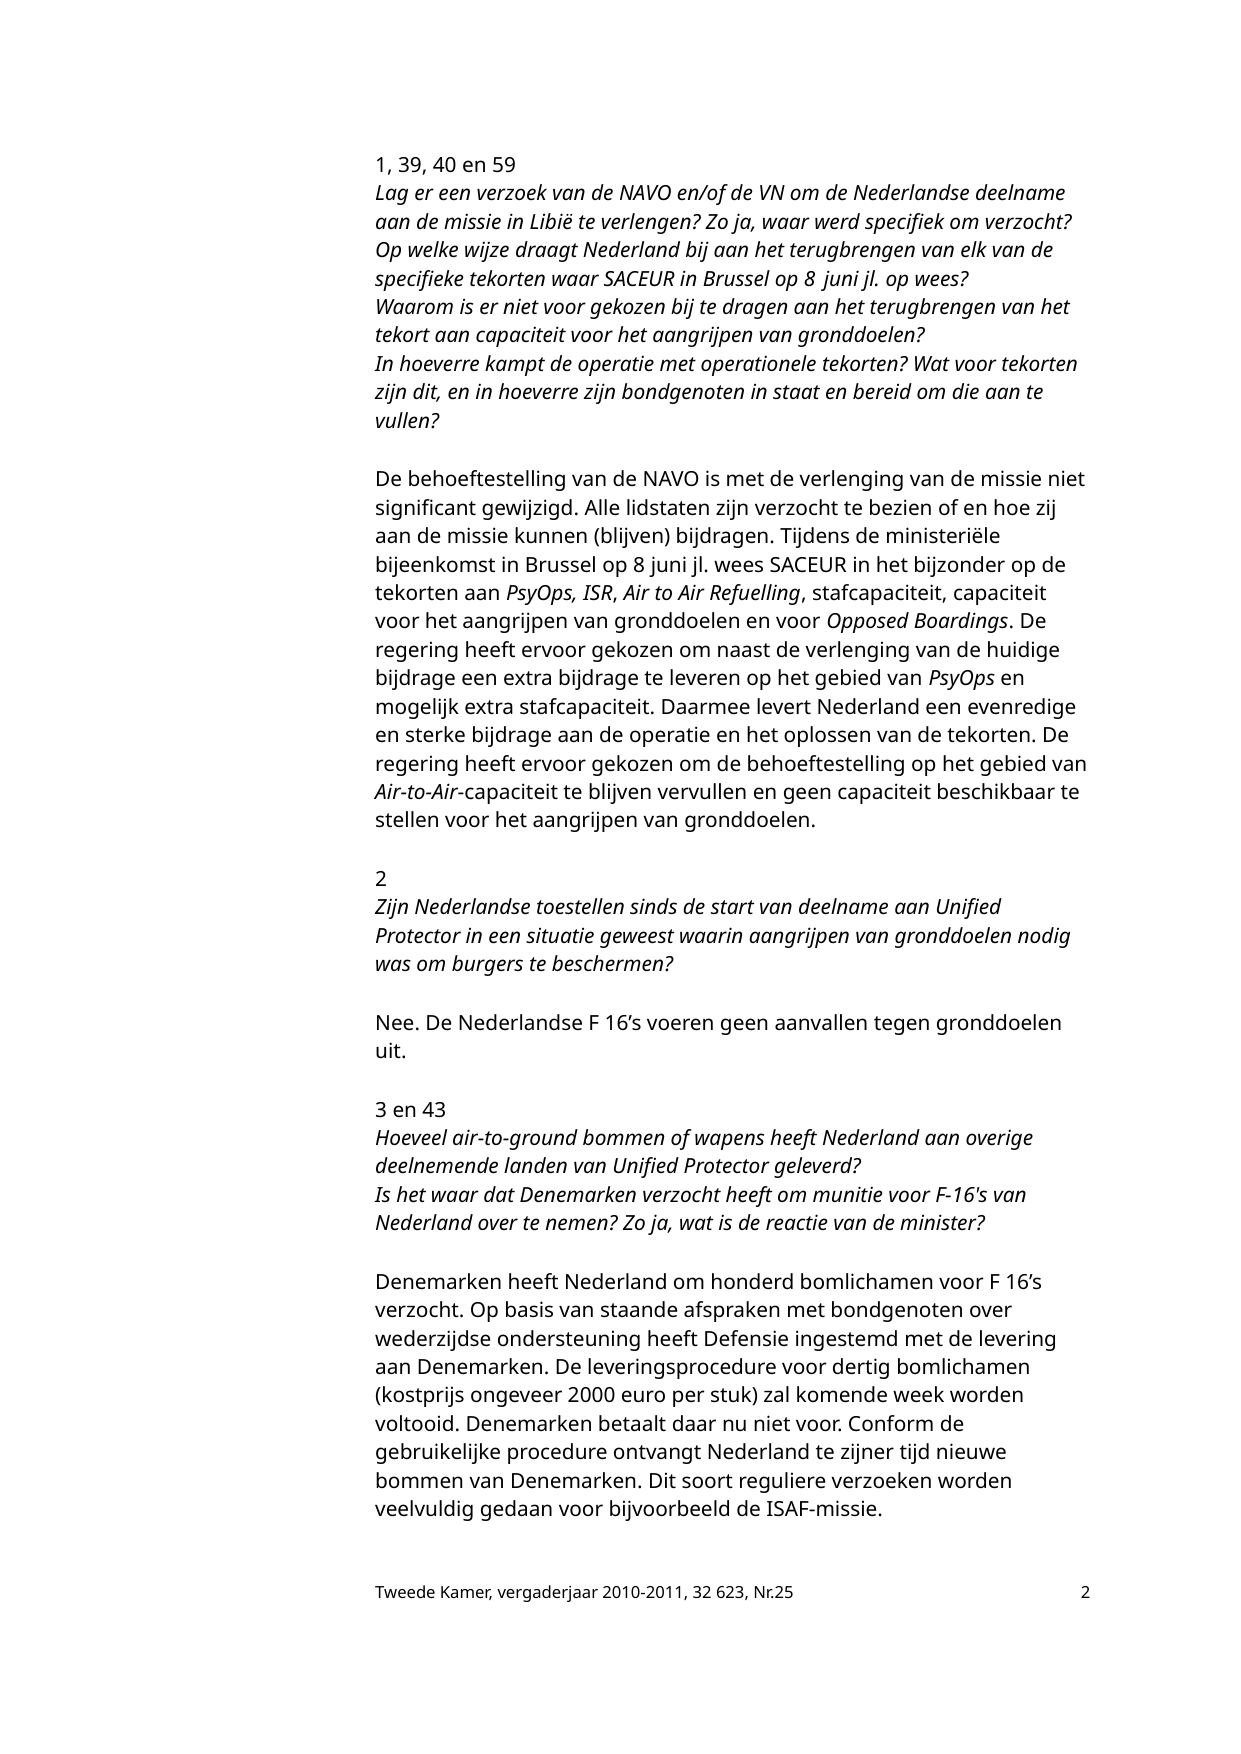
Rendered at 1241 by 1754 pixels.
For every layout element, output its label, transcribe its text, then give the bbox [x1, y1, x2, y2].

text 2 [375, 864, 1090, 892]
text Nee. De Nederlandse F 16’s voeren geen aanvallen tegen gronddoelen uit. [375, 1008, 1090, 1065]
text In hoeverre kampt de operatie met operationele tekorten? Wat voor tekorten zijn dit, en in hoeverre zijn bondgenoten in staat en bereid om die aan te vullen? [375, 349, 1090, 434]
text Waarom is er niet voor gekozen bij te dragen aan het terugbrengen van het tekort aan capaciteit voor het aangrijpen van gronddoelen? [375, 292, 1090, 349]
text Hoeveel air-to-ground bommen of wapens heeft Nederland aan overige deelnemende landen van Unified Protector geleverd? [375, 1123, 1090, 1180]
text Is het waar dat Denemarken verzocht heeft om munitie voor F-16's van Nederland over te nemen? Zo ja, wat is de reactie van de minister? [375, 1180, 1090, 1237]
text Denemarken heeft Nederland om honderd bomlichamen voor F 16’s verzocht. Op basis van staande afspraken met bondgenoten over wederzijdse ondersteuning heeft Defensie ingestemd met de levering aan Denemarken. De leveringsprocedure voor dertig bomlichamen (kostprijs ongeveer 2000 euro per stuk) zal komende week worden voltooid. Denemarken betaalt daar nu niet voor. Conform de gebruikelijke procedure ontvangt Nederland te zijner tijd nieuwe bommen van Denemarken. Dit soort reguliere verzoeken worden veelvuldig gedaan voor bijvoorbeeld de ISAF-missie. [375, 1267, 1090, 1523]
text 3 en 43 [375, 1095, 1090, 1123]
text Zijn Nederlandse toestellen sinds de start van deelname aan Unified Protector in een situatie geweest waarin aangrijpen van gronddoelen nodig was om burgers te beschermen? [375, 892, 1090, 978]
text Op welke wijze draagt Nederland bij aan het terugbrengen van elk van de specifieke tekorten waar SACEUR in Brussel op 8 juni jl. op wees? [375, 235, 1090, 292]
text De behoeftestelling van de NAVO is met de verlenging van de missie niet significant gewijzigd. Alle lidstaten zijn verzocht te bezien of en hoe zij aan de missie kunnen (blijven) bijdragen. Tijdens de ministeriële bijeenkomst in Brussel op 8 juni jl. wees SACEUR in het bijzonder op de tekorten aan PsyOps, ISR, Air to Air Refuelling, stafcapaciteit, capaciteit voor het aangrijpen van gronddoelen en voor Opposed Boardings. De regering heeft ervoor gekozen om naast de verlenging van de huidige bijdrage een extra bijdrage te leveren op het gebied van PsyOps en mogelijk extra stafcapaciteit. Daarmee levert Nederland een evenredige en sterke bijdrage aan de operatie en het oplossen van de tekorten. De regering heeft ervoor gekozen om de behoeftestelling op het gebied van Air-to-Air-capaciteit te blijven vervullen en geen capaciteit beschikbaar te stellen voor het aangrijpen van gronddoelen. [375, 464, 1090, 834]
text 1, 39, 40 en 59 [375, 150, 1090, 178]
text Lag er een verzoek van de NAVO en/of de VN om de Nederlandse deelname aan de missie in Libië te verlengen? Zo ja, waar werd specifiek om verzocht? [375, 178, 1090, 235]
